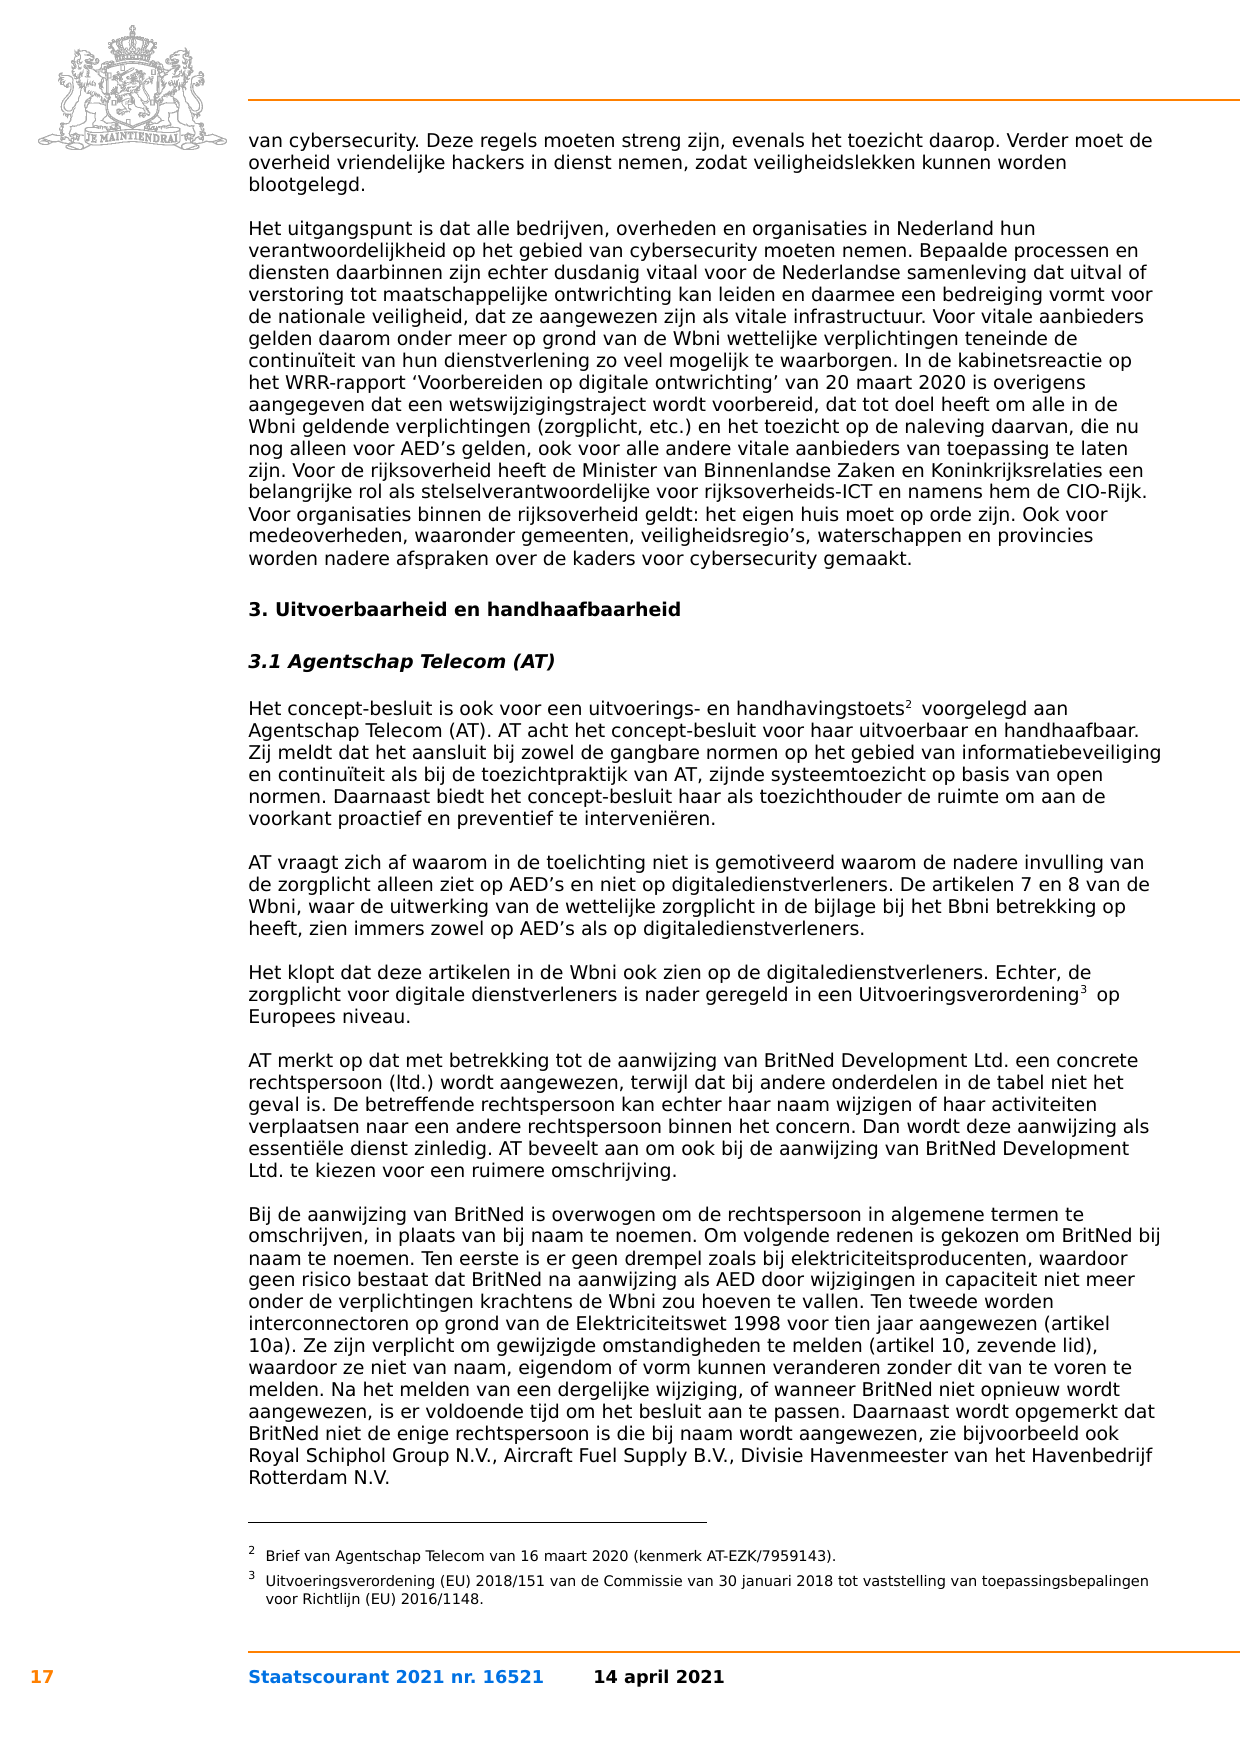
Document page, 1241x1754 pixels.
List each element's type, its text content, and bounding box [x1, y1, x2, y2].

text Het concept-besluit is ook voor een uitvoerings- en handhavingstoets voorgelegd aan Agentschap Telecom (AT). AT acht het concept-besluit voor haar uitvoerbaar en handhaafbaar. Zij meldt dat het aansluit bij zowel de gangbare normen op het gebied van informatiebeveiliging en continuïteit als bij de toezichtpraktijk van AT, zijnde systeemtoezicht op basis van open normen. Daarnaast biedt het concept-besluit haar als toezichthouder de ruimte om aan de voorkant proactief en preventief te interveniëren. [248, 698, 1163, 830]
text Bij de aanwijzing van BritNed is overwogen om de rechtspersoon in algemene termen te omschrijven, in plaats van bij naam te noemen. Om volgende redenen is gekozen om BritNed bij naam te noemen. Ten eerste is er geen drempel zoals bij elektriciteitsproducenten, waardoor geen risico bestaat dat BritNed na aanwijzing als AED door wijzigingen in capaciteit niet meer onder de verplichtingen krachtens de Wbni zou hoeven te vallen. Ten tweede worden interconnectoren op grond van de Elektriciteitswet 1998 voor tien jaar aangewezen (artikel 10a). Ze zijn verplicht om gewijzigde omstandigheden te melden (artikel 10, zevende lid), waardoor ze niet van naam, eigendom of vorm kunnen veranderen zonder dit van te voren te melden. Na het melden van een dergelijke wijziging, of wanneer BritNed niet opnieuw wordt aangewezen, is er voldoende tijd om het besluit aan te passen. Daarnaast wordt opgemerkt dat BritNed niet de enige rechtspersoon is die bij naam wordt aangewezen, zie bijvoorbeeld ook Royal Schiphol Group N.V., Aircraft Fuel Supply B.V., Divisie Havenmeester van het Havenbedrijf Rotterdam N.V. [248, 1203, 1163, 1489]
picture [38, 25, 227, 150]
subtitle 3. Uitvoerbaarheid en handhaafbaarheid [248, 599, 1163, 621]
text Het klopt dat deze artikelen in de Wbni ook zien op de digitaledienstverleners. Echter, de zorgplicht voor digitale dienstverleners is nader geregeld in een Uitvoeringsverordening op Europees niveau. [248, 962, 1163, 1028]
text AT vraagt zich af waarom in de toelichting niet is gemotiveerd waarom de nadere invulling van de zorgplicht alleen ziet op AED’s en niet op digitaledienstverleners. De artikelen 7 en 8 van de Wbni, waar de uitwerking van de wettelijke zorgplicht in de bijlage bij het Bbni betrekking op heeft, zien immers zowel op AED’s als op digitaledienstverleners. [248, 852, 1163, 940]
subtitle 3.1 Agentschap Telecom (AT) [248, 651, 1163, 673]
text AT merkt op dat met betrekking tot de aanwijzing van BritNed Development Ltd. een concrete rechtspersoon (ltd.) wordt aangewezen, terwijl dat bij andere onderdelen in de tabel niet het geval is. De betreffende rechtspersoon kan echter haar naam wijzigen of haar activiteiten verplaatsen naar een andere rechtspersoon binnen het concern. Dan wordt deze aanwijzing als essentiële dienst zinledig. AT beveelt aan om ook bij de aanwijzing van BritNed Development Ltd. te kiezen voor een ruimere omschrijving. [248, 1050, 1163, 1182]
text Brief van Agentschap Telecom van 16 maart 2020 (kenmerk AT-EZK/7959143). [248, 1544, 1163, 1566]
text Uitvoeringsverordening (EU) 2018/151 van de Commissie van 30 januari 2018 tot vaststelling van toepassingsbepalingen voor Richtlijn (EU) 2016/1148. [248, 1569, 1163, 1608]
text van cybersecurity. Deze regels moeten streng zijn, evenals het toezicht daarop. Verder moet de overheid vriendelijke hackers in dienst nemen, zodat veiligheidslekken kunnen worden blootgelegd. [248, 130, 1163, 196]
text Het uitgangspunt is dat alle bedrijven, overheden en organisaties in Nederland hun verantwoordelijkheid op het gebied van cybersecurity moeten nemen. Bepaalde processen en diensten daarbinnen zijn echter dusdanig vitaal voor de Nederlandse samenleving dat uitval of verstoring tot maatschappelijke ontwrichting kan leiden en daarmee een bedreiging vormt voor de nationale veiligheid, dat ze aangewezen zijn als vitale infrastructuur. Voor vitale aanbieders gelden daarom onder meer op grond van de Wbni wettelijke verplichtingen teneinde de continuïteit van hun dienstverlening zo veel mogelijk te waarborgen. In de kabinetsreactie op het WRR-rapport ‘Voorbereiden op digitale ontwrichting’ van 20 maart 2020 is overigens aangegeven dat een wetswijzigingstraject wordt voorbereid, dat tot doel heeft om alle in de Wbni geldende verplichtingen (zorgplicht, etc.) en het toezicht op de naleving daarvan, die nu nog alleen voor AED’s gelden, ook voor alle andere vitale aanbieders van toepassing te laten zijn. Voor de rijksoverheid heeft de Minister van Binnenlandse Zaken en Koninkrijksrelaties een belangrijke rol als stelselverantwoordelijke voor rijksoverheids-ICT en namens hem de CIO-Rijk. Voor organisaties binnen de rijksoverheid geldt: het eigen huis moet op orde zijn. Ook voor medeoverheden, waaronder gemeenten, veiligheidsregio’s, waterschappen en provincies worden nadere afspraken over de kaders voor cybersecurity gemaakt. [248, 218, 1163, 569]
